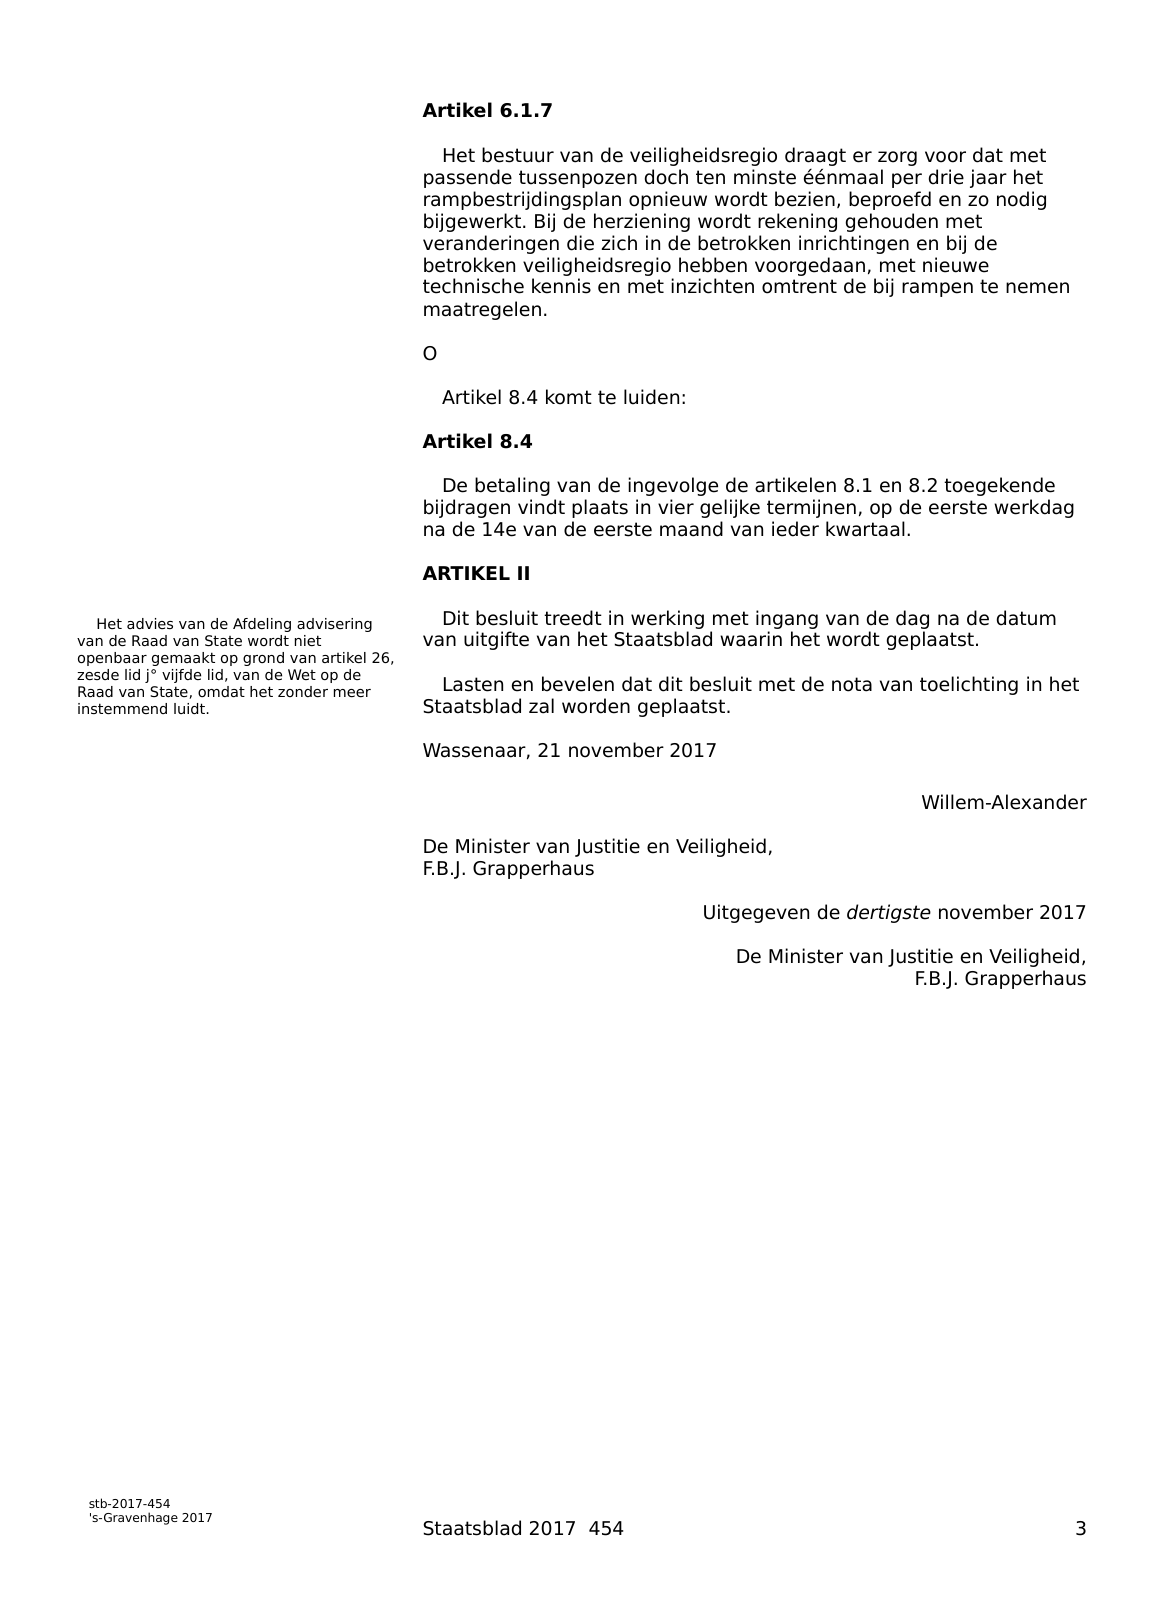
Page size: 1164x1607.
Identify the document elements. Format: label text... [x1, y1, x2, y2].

text Willem-Alexander [422, 792, 1087, 814]
text Dit besluit treedt in werking met ingang van de dag na de datum van uitgifte van het Staatsblad waarin het wordt geplaatst. [422, 607, 1087, 651]
text Uitgegeven de dertigste november 2017 [422, 902, 1087, 924]
text De Minister van Justitie en Veiligheid, F.B.J. Grapperhaus [422, 946, 1087, 990]
text Wassenaar, 21 november 2017 [422, 740, 1087, 762]
subtitle ARTIKEL II [422, 563, 1087, 585]
text stb-2017-454 [88, 1497, 323, 1511]
text Het bestuur van de veiligheidsregio draagt er zorg voor dat met passende tussenpozen doch ten minste éénmaal per drie jaar het rampbestrijdingsplan opnieuw wordt bezien, beproefd en zo nodig bijgewerkt. Bij de herziening wordt rekening gehouden met veranderingen die zich in de betrokken inrichtingen en bij de betrokken veiligheidsregio hebben voorgedaan, met nieuwe technische kennis en met inzichten omtrent de bij rampen te nemen maatregelen. [422, 144, 1087, 320]
text De Minister van Justitie en Veiligheid, F.B.J. Grapperhaus [422, 836, 1087, 880]
text O [422, 343, 1087, 364]
text De betaling van de ingevolge de artikelen 8.1 en 8.2 toegekende bijdragen vindt plaats in vier gelijke termijnen, op de eerste werkdag na de 14e van de eerste maand van ieder kwartaal. [422, 475, 1087, 541]
text Artikel 8.4 komt te luiden: [422, 387, 1087, 409]
text Het advies van de Afdeling advisering van de Raad van State wordt niet openbaar gemaakt op grond van artikel 26, zesde lid j° vijfde lid, van de Wet op de Raad van State, omdat het zonder meer instemmend luidt. [77, 616, 396, 717]
subtitle Artikel 8.4 [422, 431, 1087, 453]
text Lasten en bevelen dat dit besluit met de nota van toelichting in het Staatsblad zal worden geplaatst. [422, 673, 1087, 717]
subtitle Artikel 6.1.7 [422, 100, 1087, 122]
text 's-Gravenhage 2017 [88, 1511, 323, 1525]
